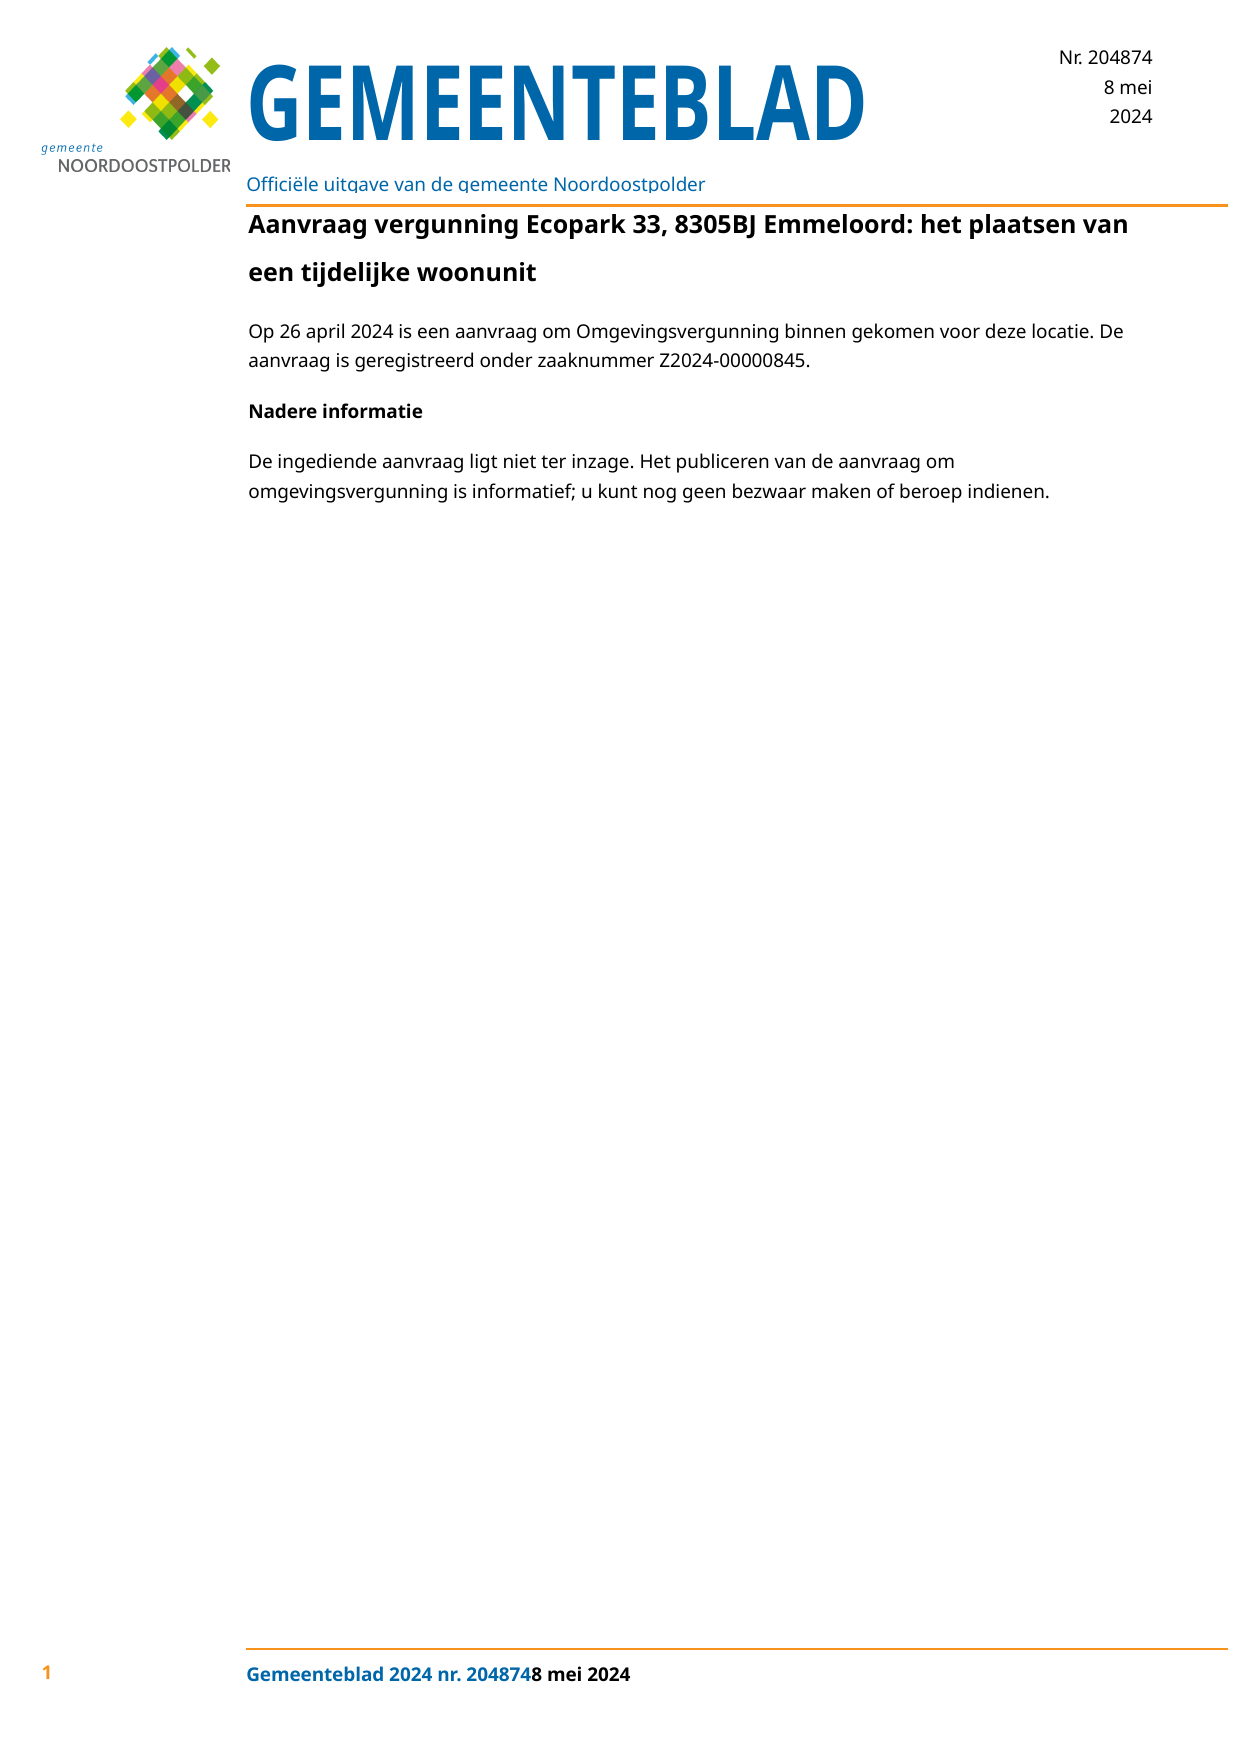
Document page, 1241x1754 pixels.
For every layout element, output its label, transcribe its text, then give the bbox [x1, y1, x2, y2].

text Op 26 april 2024 is een aanvraag om Omgevingsvergunning binnen gekomen voor deze locatie. De aanvraag is geregistreerd onder zaaknummer Z2024-00000845. [248, 318, 1152, 373]
text De ingediende aanvraag ligt niet ter inzage. Het publiceren van de aanvraag om omgevingsvergunning is informatief; u kunt nog geen bezwaar maken of beroep indienen. [248, 448, 1152, 504]
text Nadere informatie [248, 398, 1152, 424]
picture [41, 47, 231, 172]
text Aanvraag vergunning Ecopark 33, 8305BJ Emmeloord: het plaatsen van een tijdelijke woonunit [248, 207, 1152, 288]
